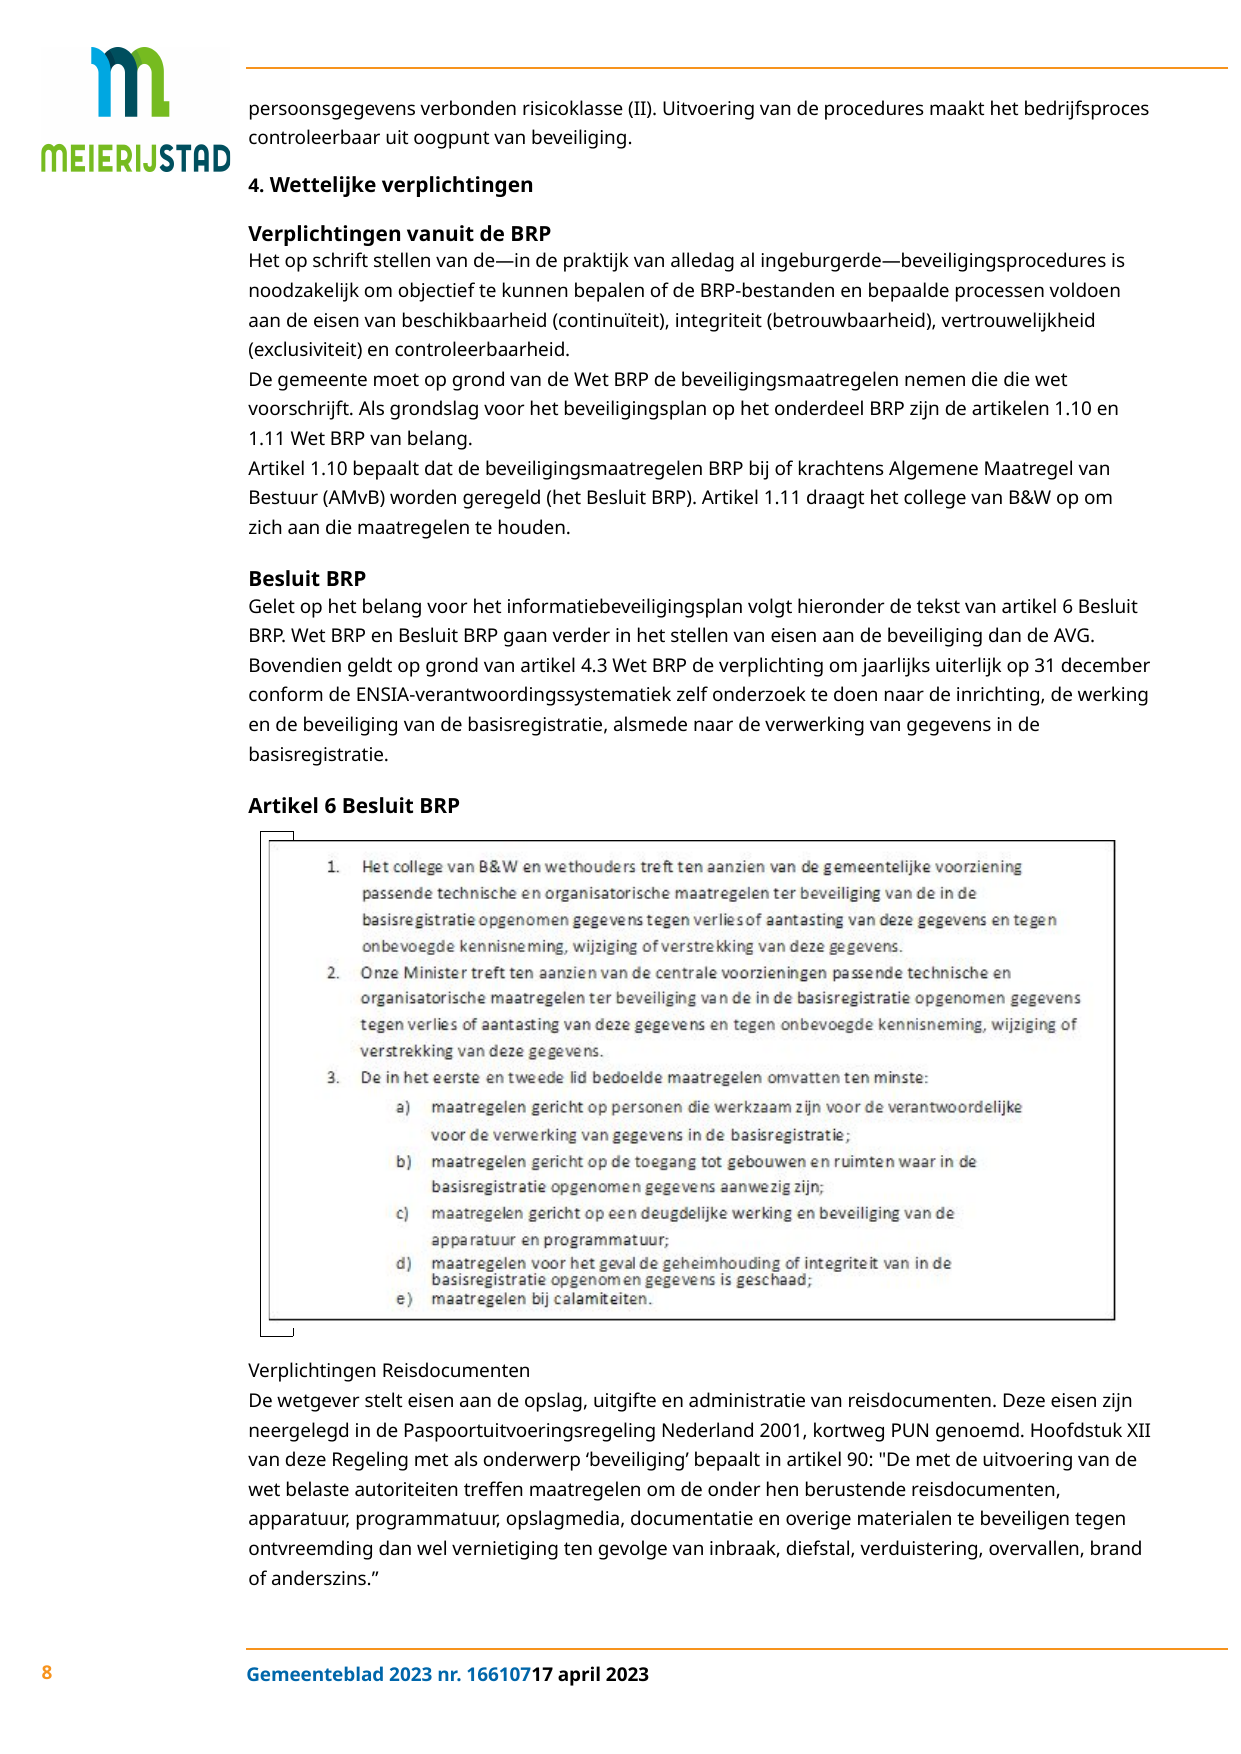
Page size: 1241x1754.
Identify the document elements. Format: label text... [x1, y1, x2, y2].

picture [268, 840, 1173, 1328]
text Verplichtingen vanuit de BRP [248, 219, 1152, 248]
text Besluit BRP [248, 564, 1152, 593]
text De gemeente moet op grond van de Wet BRP de beveiligingsmaatregelen nemen die die wet voorschrijft. Als grondslag voor het beveiligingsplan op het onderdeel BRP zijn de artikelen 1.10 en 1.11 Wet BRP van belang. [248, 366, 1152, 451]
text Gelet op het belang voor het informatiebeveiligingsplan volgt hieronder de tekst van artikel 6 Besluit BRP. Wet BRP en Besluit BRP gaan verder in het stellen van eisen aan de beveiliging dan de AVG. Bovendien geldt op grond van artikel 4.3 Wet BRP de verplichting om jaarlijks uiterlijk op 31 december conform de ENSIA-verantwoordingssystematiek zelf onderzoek te doen naar de inrichting, de werking en de beveiliging van de basisregistratie, alsmede naar de verwerking van gegevens in de basisregistratie. [248, 593, 1152, 766]
text Artikel 6 Besluit BRP [248, 791, 1152, 819]
text 4. Wettelijke verplichtingen [248, 170, 1152, 198]
text De wetgever stelt eisen aan de opslag, uitgifte en administratie van reisdocumenten. Deze eisen zijn neergelegd in de Paspoortuitvoeringsregeling Nederland 2001, kortweg PUN genoemd. Hoofdstuk XII van deze Regeling met als onderwerp ‘beveiliging’ bepaalt in artikel 90: "De met de uitvoering van de wet belaste autoriteiten treffen maatregelen om de onder hen berustende reisdocumenten, apparatuur, programmatuur, opslagmedia, documentatie en overige materialen te beveiligen tegen ontvreemding dan wel vernietiging ten gevolge van inbraak, diefstal, verduistering, overvallen, brand of anderszins.” [248, 1387, 1152, 1591]
picture [41, 47, 231, 172]
text persoonsgegevens verbonden risicoklasse (II). Uitvoering van de procedures maakt het bedrijfsproces controleerbaar uit oogpunt van beveiliging. [248, 95, 1152, 150]
text Verplichtingen Reisdocumenten [248, 1358, 1152, 1383]
text Het op schrift stellen van de—in de praktijk van alledag al ingeburgerde—beveiligingsprocedures is noodzakelijk om objectief te kunnen bepalen of de BRP-bestanden en bepaalde processen voldoen aan de eisen van beschikbaarheid (continuïteit), integriteit (betrouwbaarheid), vertrouwelijkheid (exclusiviteit) en controleerbaarheid. [248, 248, 1152, 362]
text Artikel 1.10 bepaalt dat de beveiligingsmaatregelen BRP bij of krachtens Algemene Maatregel van Bestuur (AMvB) worden geregeld (het Besluit BRP). Artikel 1.11 draagt het college van B&W op om zich aan die maatregelen te houden. [248, 455, 1152, 540]
